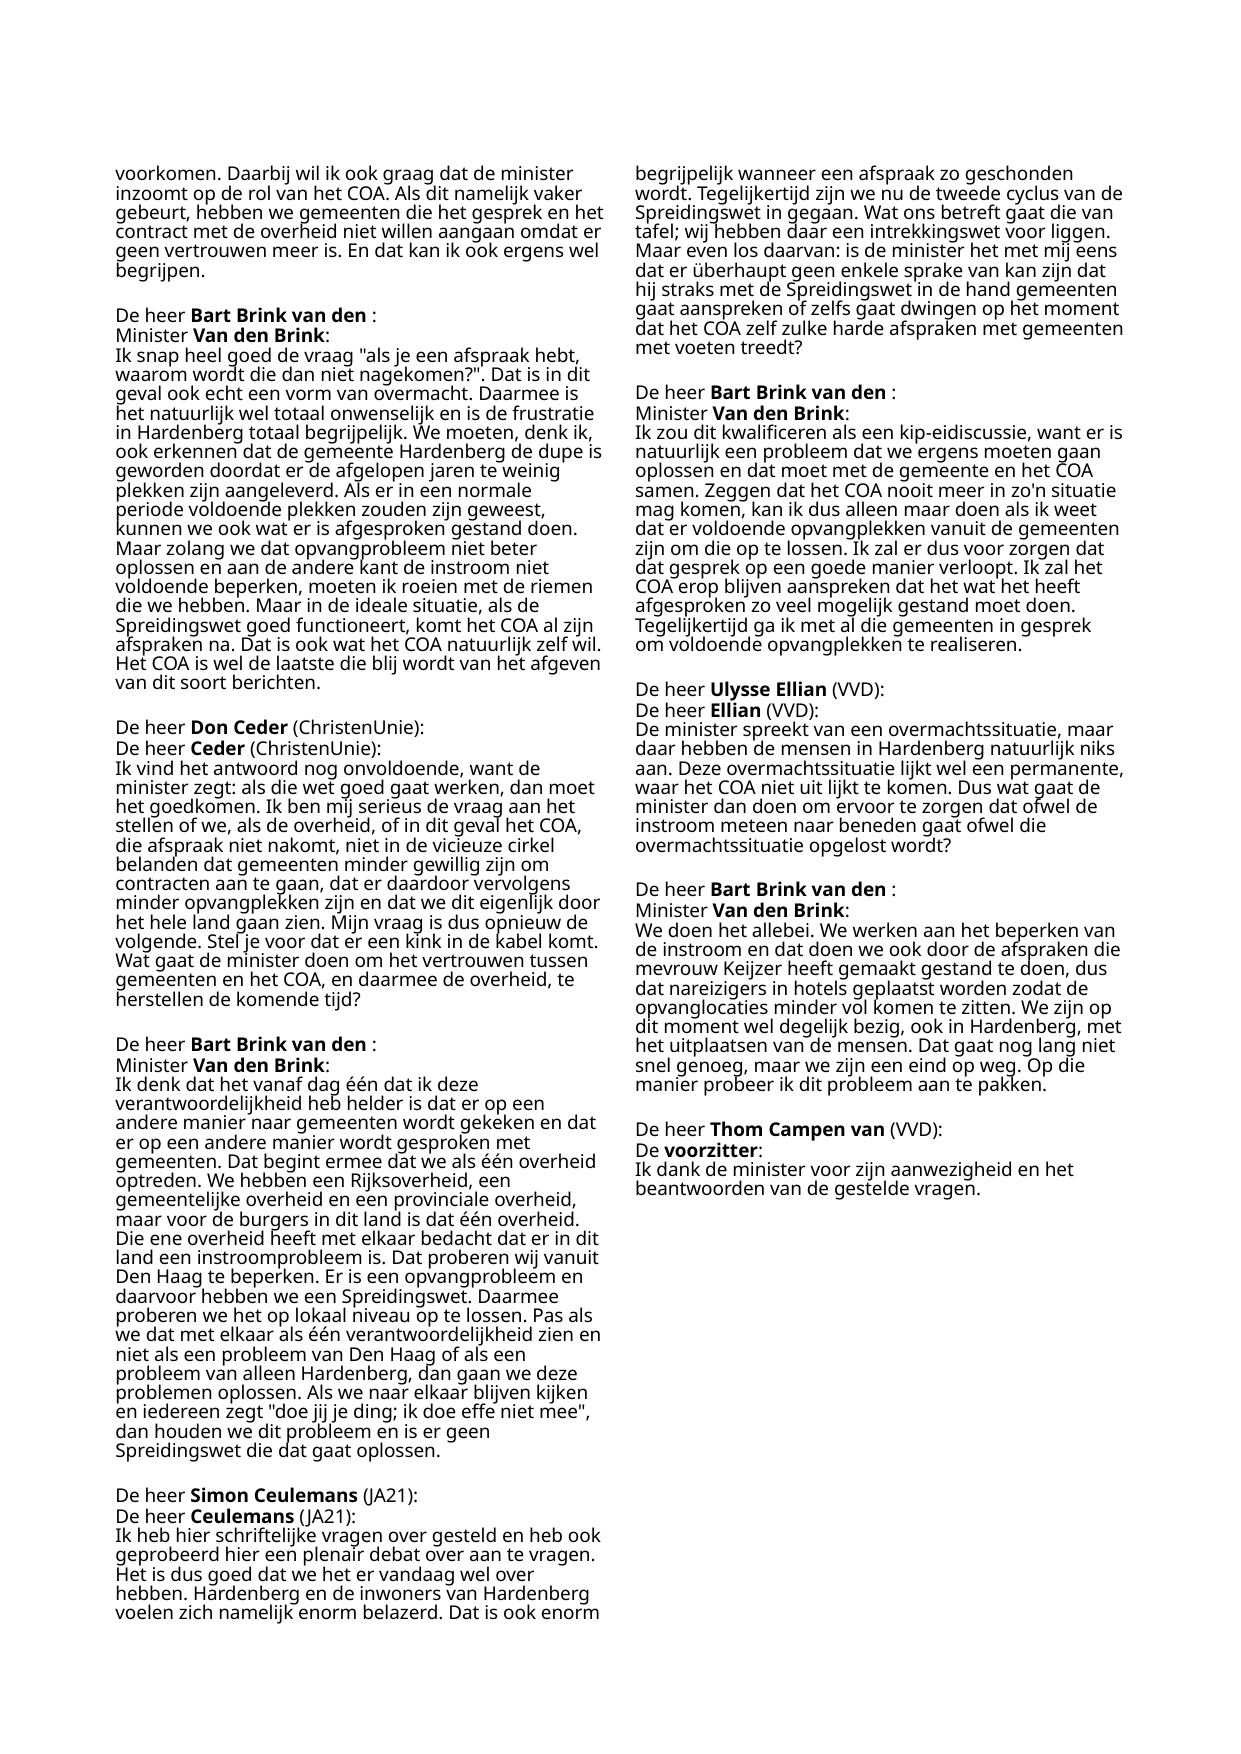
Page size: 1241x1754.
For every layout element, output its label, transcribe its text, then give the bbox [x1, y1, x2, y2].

text We doen het allebei. We werken aan het beperken van de instroom en dat doen we ook door de afspraken die mevrouw Keijzer heeft gemaakt gestand te doen, dus dat nareizigers in hotels geplaatst worden zodat de opvanglocaties minder vol komen te zitten. We zijn op dit moment wel degelijk bezig, ook in Hardenberg, met het uitplaatsen van de mensen. Dat gaat nog lang niet snel genoeg, maar we zijn een eind op weg. Op die manier probeer ik dit probleem aan te pakken. [635, 922, 1125, 1095]
text Ik dank de minister voor zijn aanwezigheid en het beantwoorden van de gestelde vragen. [635, 1161, 1125, 1199]
text De heer Bart Brink van den : [115, 1031, 605, 1057]
text Minister Van den Brink: [635, 404, 1125, 424]
text Ik heb hier schriftelijke vragen over gesteld en heb ook geprobeerd hier een plenair debat over aan te vragen. Het is dus goed dat we het er vandaag wel over hebben. Hardenberg en de inwoners van Hardenberg voelen zich namelijk enorm belazerd. Dat is ook enorm [115, 1527, 605, 1623]
text De heer Ellian (VVD): [635, 702, 1125, 721]
text De heer Bart Brink van den : [635, 379, 1125, 404]
text Minister Van den Brink: [635, 902, 1125, 922]
text De heer Don Ceder (ChristenUnie): [115, 714, 605, 740]
text voorkomen. Daarbij wil ik ook graag dat de minister inzoomt op de rol van het COA. Als dit namelijk vaker gebeurt, hebben we gemeenten die het gesprek en het contract met de overheid niet willen aangaan omdat er geen vertrouwen meer is. En dat kan ik ook ergens wel begrijpen. [115, 165, 605, 281]
text De heer Ceder (ChristenUnie): [115, 740, 605, 759]
text Ik zou dit kwalificeren als een kip-eidiscussie, want er is natuurlijk een probleem dat we ergens moeten gaan oplossen en dat moet met de gemeente en het COA samen. Zeggen dat het COA nooit meer in zo'n situatie mag komen, kan ik dus alleen maar doen als ik weet dat er voldoende opvangplekken vanuit de gemeenten zijn om die op te lossen. Ik zal er dus voor zorgen dat dat gesprek op een goede manier verloopt. Ik zal het COA erop blijven aanspreken dat het wat het heeft afgesproken zo veel mogelijk gestand moet doen. Tegelijkertijd ga ik met al die gemeenten in gesprek om voldoende opvangplekken te realiseren. [635, 424, 1125, 655]
text De heer Bart Brink van den : [635, 877, 1125, 902]
text Minister Van den Brink: [115, 1057, 605, 1076]
text Ik denk dat het vanaf dag één dat ik deze verantwoordelijkheid heb helder is dat er op een andere manier naar gemeenten wordt gekeken en dat er op een andere manier wordt gesproken met gemeenten. Dat begint ermee dat we als één overheid optreden. We hebben een Rijksoverheid, een gemeentelijke overheid en een provinciale overheid, maar voor de burgers in dit land is dat één overheid. Die ene overheid heeft met elkaar bedacht dat er in dit land een instroomprobleem is. Dat proberen wij vanuit Den Haag te beperken. Er is een opvangprobleem en daarvoor hebben we een Spreidingswet. Daarmee proberen we het op lokaal niveau op te lossen. Pas als we dat met elkaar als één verantwoordelijkheid zien en niet als een probleem van Den Haag of als een probleem van alleen Hardenberg, dan gaan we deze problemen oplossen. Als we naar elkaar blijven kijken en iedereen zegt "doe jij je ding; ik doe effe niet mee", dan houden we dit probleem en is er geen Spreidingswet die dat gaat oplossen. [115, 1076, 605, 1461]
text De minister spreekt van een overmachtssituatie, maar daar hebben de mensen in Hardenberg natuurlijk niks aan. Deze overmachtssituatie lijkt wel een permanente, waar het COA niet uit lijkt te komen. Dus wat gaat de minister dan doen om ervoor te zorgen dat ofwel de instroom meteen naar beneden gaat ofwel die overmachtssituatie opgelost wordt? [635, 721, 1125, 856]
text begrijpelijk wanneer een afspraak zo geschonden wordt. Tegelijkertijd zijn we nu de tweede cyclus van de Spreidingswet in gegaan. Wat ons betreft gaat die van tafel; wij hebben daar een intrekkingswet voor liggen. Maar even los daarvan: is de minister het met mij eens dat er überhaupt geen enkele sprake van kan zijn dat hij straks met de Spreidingswet in de hand gemeenten gaat aanspreken of zelfs gaat dwingen op het moment dat het COA zelf zulke harde afspraken met gemeenten met voeten treedt? [635, 165, 1125, 358]
text De heer Ceulemans (JA21): [115, 1508, 605, 1527]
text De voorzitter: [635, 1142, 1125, 1161]
text De heer Simon Ceulemans (JA21): [115, 1482, 605, 1508]
text De heer Thom Campen van (VVD): [635, 1116, 1125, 1142]
text De heer Bart Brink van den : [115, 302, 605, 327]
text Ik snap heel goed de vraag "als je een afspraak hebt, waarom wordt die dan niet nagekomen?". Dat is in dit geval ook echt een vorm van overmacht. Daarmee is het natuurlijk wel totaal onwenselijk en is de frustratie in Hardenberg totaal begrijpelijk. We moeten, denk ik, ook erkennen dat de gemeente Hardenberg de dupe is geworden doordat er de afgelopen jaren te weinig plekken zijn aangeleverd. Als er in een normale periode voldoende plekken zouden zijn geweest, kunnen we ook wat er is afgesproken gestand doen. Maar zolang we dat opvangprobleem niet beter oplossen en aan de andere kant de instroom niet voldoende beperken, moeten ik roeien met de riemen die we hebben. Maar in de ideale situatie, als de Spreidingswet goed functioneert, komt het COA al zijn afspraken na. Dat is ook wat het COA natuurlijk zelf wil. Het COA is wel de laatste die blij wordt van het afgeven van dit soort berichten. [115, 347, 605, 694]
text De heer Ulysse Ellian (VVD): [635, 676, 1125, 702]
text Ik vind het antwoord nog onvoldoende, want de minister zegt: als die wet goed gaat werken, dan moet het goedkomen. Ik ben mij serieus de vraag aan het stellen of we, als de overheid, of in dit geval het COA, die afspraak niet nakomt, niet in de vicieuze cirkel belanden dat gemeenten minder gewillig zijn om contracten aan te gaan, dat er daardoor vervolgens minder opvangplekken zijn en dat we dit eigenlijk door het hele land gaan zien. Mijn vraag is dus opnieuw de volgende. Stel je voor dat er een kink in de kabel komt. Wat gaat de minister doen om het vertrouwen tussen gemeenten en het COA, en daarmee de overheid, te herstellen de komende tijd? [115, 759, 605, 1010]
text Minister Van den Brink: [115, 327, 605, 347]
